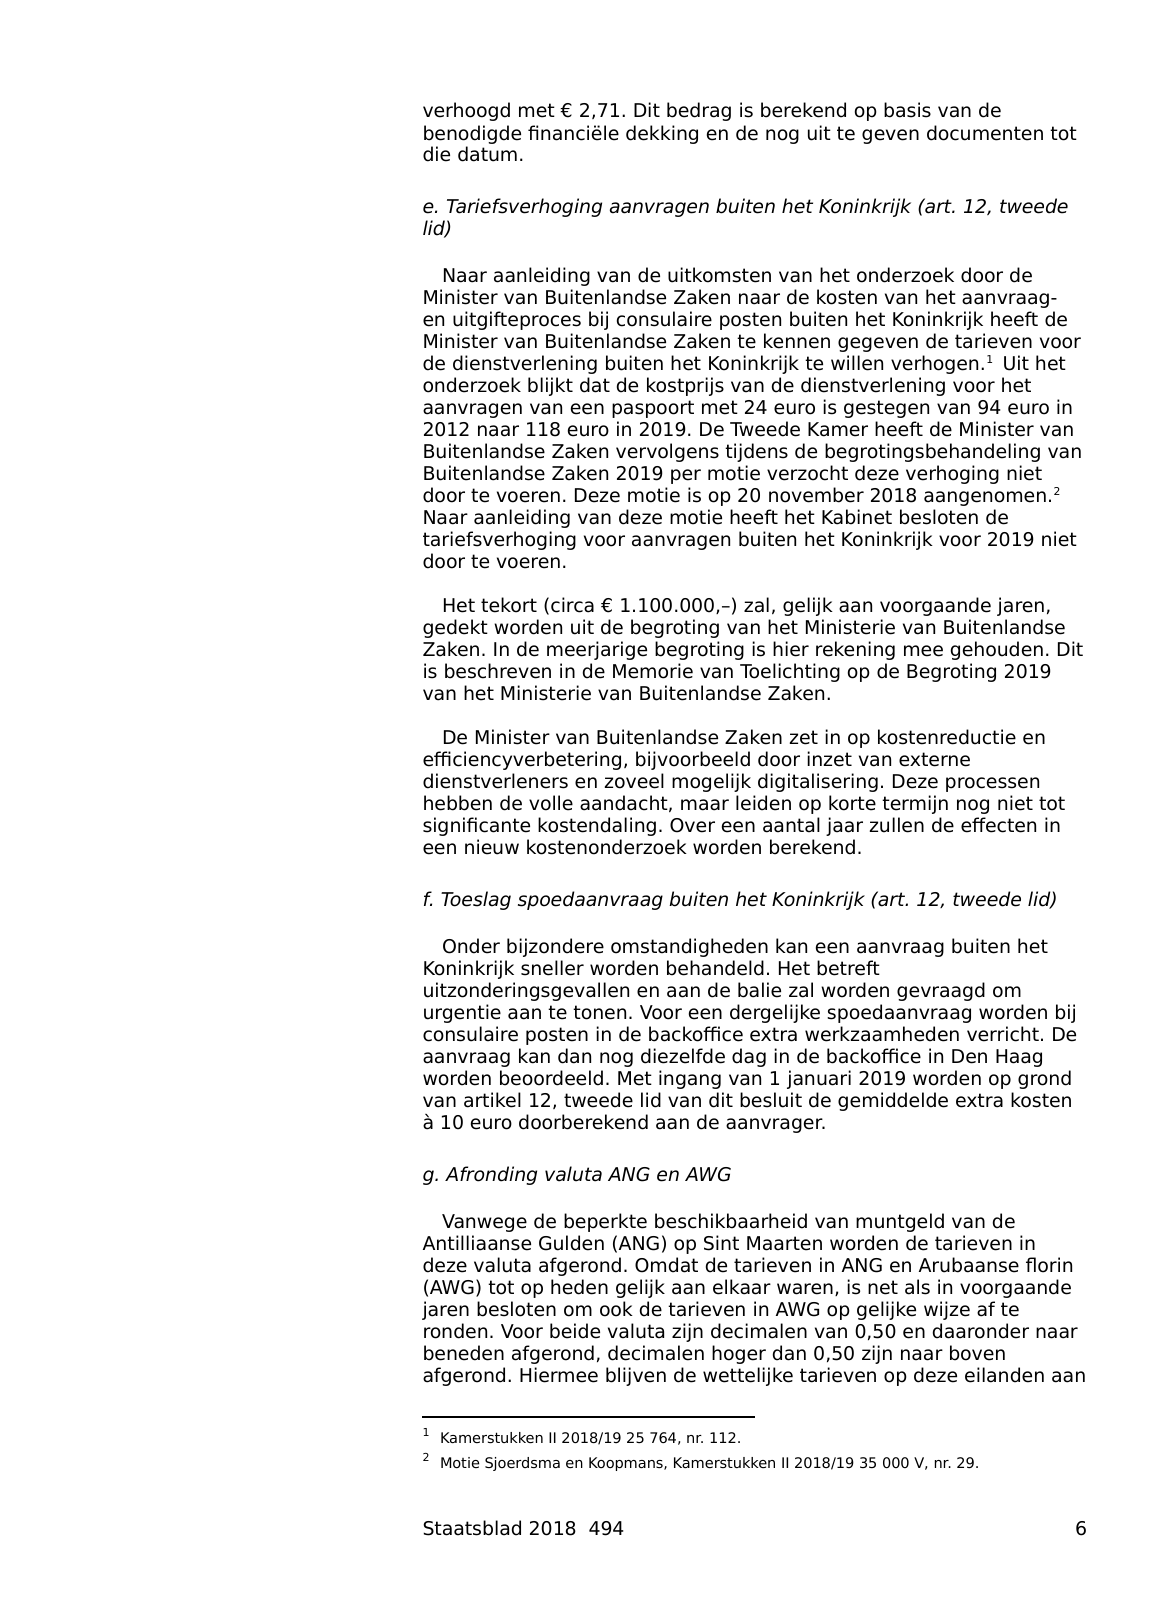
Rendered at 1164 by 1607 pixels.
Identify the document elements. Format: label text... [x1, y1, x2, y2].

text De Minister van Buitenlandse Zaken zet in op kostenreductie en efficiencyverbetering, bijvoorbeeld door inzet van externe dienstverleners en zoveel mogelijk digitalisering. Deze processen hebben de volle aandacht, maar leiden op korte termijn nog niet tot significante kostendaling. Over een aantal jaar zullen de effecten in een nieuw kostenonderzoek worden berekend. [422, 727, 1087, 859]
text Onder bijzondere omstandigheden kan een aanvraag buiten het Koninkrijk sneller worden behandeld. Het betreft uitzonderingsgevallen en aan de balie zal worden gevraagd om urgentie aan te tonen. Voor een dergelijke spoedaanvraag worden bij consulaire posten in de backoffice extra werkzaamheden verricht. De aanvraag kan dan nog diezelfde dag in de backoffice in Den Haag worden beoordeeld. Met ingang van 1 januari 2019 worden op grond van artikel 12, tweede lid van dit besluit de gemiddelde extra kosten à 10 euro doorberekend aan de aanvrager. [422, 936, 1087, 1134]
text verhoogd met € 2,71. Dit bedrag is berekend op basis van de benodigde financiële dekking en de nog uit te geven documenten tot die datum. [422, 100, 1087, 166]
subtitle g. Afronding valuta ANG en AWG [422, 1164, 1087, 1186]
text Naar aanleiding van de uitkomsten van het onderzoek door de Minister van Buitenlandse Zaken naar de kosten van het aanvraag- en uitgifteproces bij consulaire posten buiten het Koninkrijk heeft de Minister van Buitenlandse Zaken te kennen gegeven de tarieven voor de dienstverlening buiten het Koninkrijk te willen verhogen. Uit het onderzoek blijkt dat de kostprijs van de dienstverlening voor het aanvragen van een paspoort met 24 euro is gestegen van 94 euro in 2012 naar 118 euro in 2019. De Tweede Kamer heeft de Minister van Buitenlandse Zaken vervolgens tijdens de begrotingsbehandeling van Buitenlandse Zaken 2019 per motie verzocht deze verhoging niet door te voeren. Deze motie is op 20 november 2018 aangenomen. Naar aanleiding van deze motie heeft het Kabinet besloten de tariefsverhoging voor aanvragen buiten het Koninkrijk voor 2019 niet door te voeren. [422, 265, 1087, 573]
text Kamerstukken II 2018/19 25 764, nr. 112. [422, 1426, 1087, 1448]
text Het tekort (circa € 1.100.000,–) zal, gelijk aan voorgaande jaren, gedekt worden uit de begroting van het Ministerie van Buitenlandse Zaken. In de meerjarige begroting is hier rekening mee gehouden. Dit is beschreven in de Memorie van Toelichting op de Begroting 2019 van het Ministerie van Buitenlandse Zaken. [422, 595, 1087, 705]
subtitle e. Tariefsverhoging aanvragen buiten het Koninkrijk (art. 12, tweede lid) [422, 196, 1087, 240]
text Motie Sjoerdsma en Koopmans, Kamerstukken II 2018/19 35 000 V, nr. 29. [422, 1451, 1087, 1473]
text Vanwege de beperkte beschikbaarheid van muntgeld van de Antilliaanse Gulden (ANG) op Sint Maarten worden de tarieven in deze valuta afgerond. Omdat de tarieven in ANG en Arubaanse florin (AWG) tot op heden gelijk aan elkaar waren, is net als in voorgaande jaren besloten om ook de tarieven in AWG op gelijke wijze af te ronden. Voor beide valuta zijn decimalen van 0,50 en daaronder naar beneden afgerond, decimalen hoger dan 0,50 zijn naar boven afgerond. Hiermee blijven de wettelijke tarieven op deze eilanden aan [422, 1211, 1087, 1387]
subtitle f. Toeslag spoedaanvraag buiten het Koninkrijk (art. 12, tweede lid) [422, 889, 1087, 911]
